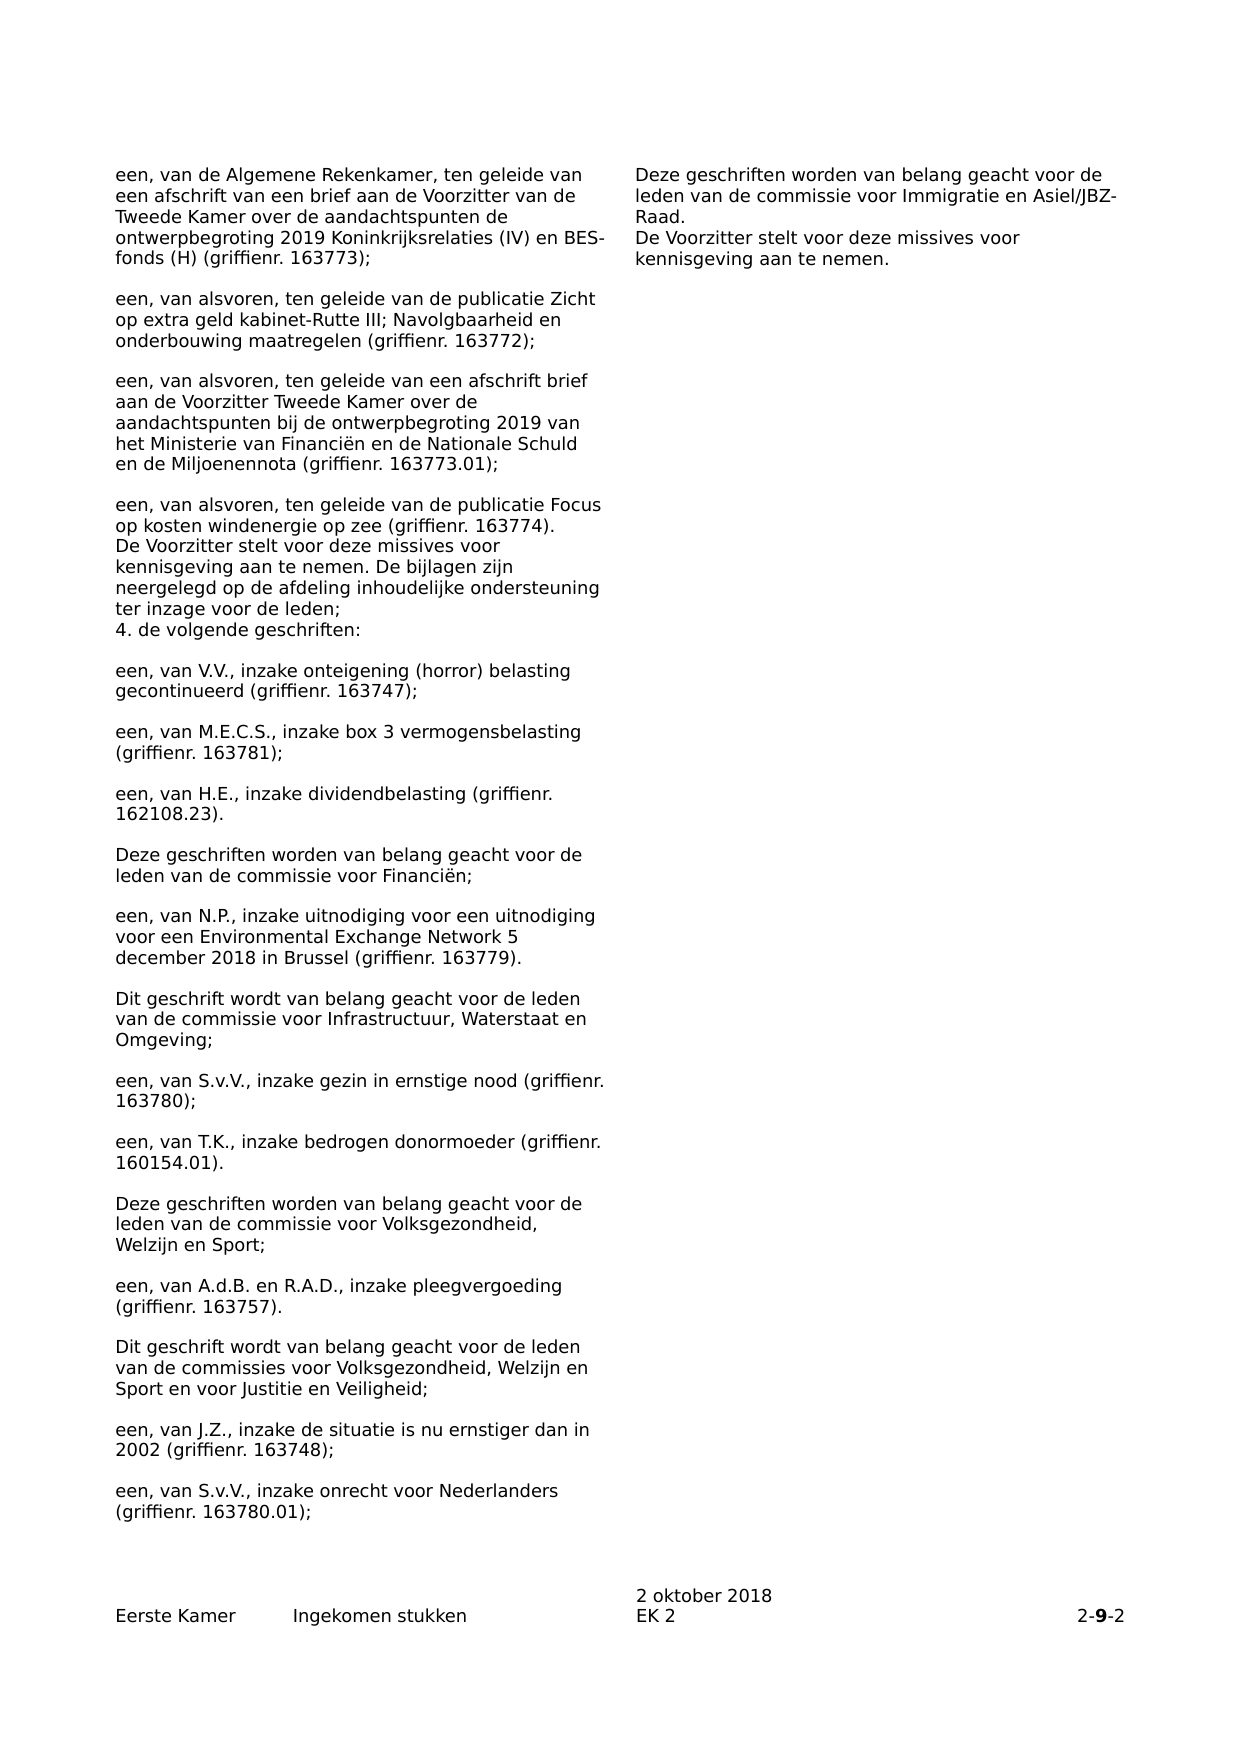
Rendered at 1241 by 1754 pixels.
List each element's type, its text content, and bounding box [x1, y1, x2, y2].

text een, van T.K., inzake bedrogen donormoeder (griffienr. 160154.01). [115, 1132, 605, 1173]
text De Voorzitter stelt voor deze missives voor kennisgeving aan te nemen. [635, 227, 1125, 269]
text 4. de volgende geschriften: [115, 619, 605, 640]
text Deze geschriften worden van belang geacht voor de leden van de commissie voor Volksgezondheid, Welzijn en Sport; [115, 1193, 605, 1256]
text Deze geschriften worden van belang geacht voor de leden van de commissie voor Immigratie en Asiel/JBZ-Raad. [635, 165, 1125, 227]
text een, van alsvoren, ten geleide van de publicatie Focus op kosten windenergie op zee (griffienr. 163774). [115, 495, 605, 536]
text een, van S.v.V., inzake onrecht voor Nederlanders (griffienr. 163780.01); [115, 1481, 605, 1522]
text een, van alsvoren, ten geleide van een afschrift brief aan de Voorzitter Tweede Kamer over de aandachtspunten bij de ontwerpbegroting 2019 van het Ministerie van Financiën en de Nationale Schuld en de Miljoenennota (griffienr. 163773.01); [115, 371, 605, 475]
text een, van H.E., inzake dividendbelasting (griffienr. 162108.23). [115, 783, 605, 825]
text een, van M.E.C.S., inzake box 3 vermogensbelasting (griffienr. 163781); [115, 722, 605, 763]
text Dit geschrift wordt van belang geacht voor de leden van de commissies voor Volksgezondheid, Welzijn en Sport en voor Justitie en Veiligheid; [115, 1337, 605, 1399]
text een, van J.Z., inzake de situatie is nu ernstiger dan in 2002 (griffienr. 163748); [115, 1419, 605, 1461]
text een, van S.v.V., inzake gezin in ernstige nood (griffienr. 163780); [115, 1071, 605, 1112]
text een, van alsvoren, ten geleide van de publicatie Zicht op extra geld kabinet-Rutte III; Navolgbaarheid en onderbouwing maatregelen (griffienr. 163772); [115, 289, 605, 351]
text een, van V.V., inzake onteigening (horror) belasting gecontinueerd (griffienr. 163747); [115, 660, 605, 702]
text een, van A.d.B. en R.A.D., inzake pleegvergoeding (griffienr. 163757). [115, 1276, 605, 1317]
text Dit geschrift wordt van belang geacht voor de leden van de commissie voor Infrastructuur, Waterstaat en Omgeving; [115, 988, 605, 1051]
text De Voorzitter stelt voor deze missives voor kennisgeving aan te nemen. De bijlagen zijn neergelegd op de afdeling inhoudelijke ondersteuning ter inzage voor de leden; [115, 536, 605, 619]
text Deze geschriften worden van belang geacht voor de leden van de commissie voor Financiën; [115, 845, 605, 886]
text een, van de Algemene Rekenkamer, ten geleide van een afschrift van een brief aan de Voorzitter van de Tweede Kamer over de aandachtspunten de ontwerpbegroting 2019 Koninkrijksrelaties (IV) en BES-fonds (H) (griffienr. 163773); [115, 165, 605, 269]
text een, van N.P., inzake uitnodiging voor een uitnodiging voor een Environmental Exchange Network 5 december 2018 in Brussel (griffienr. 163779). [115, 906, 605, 968]
